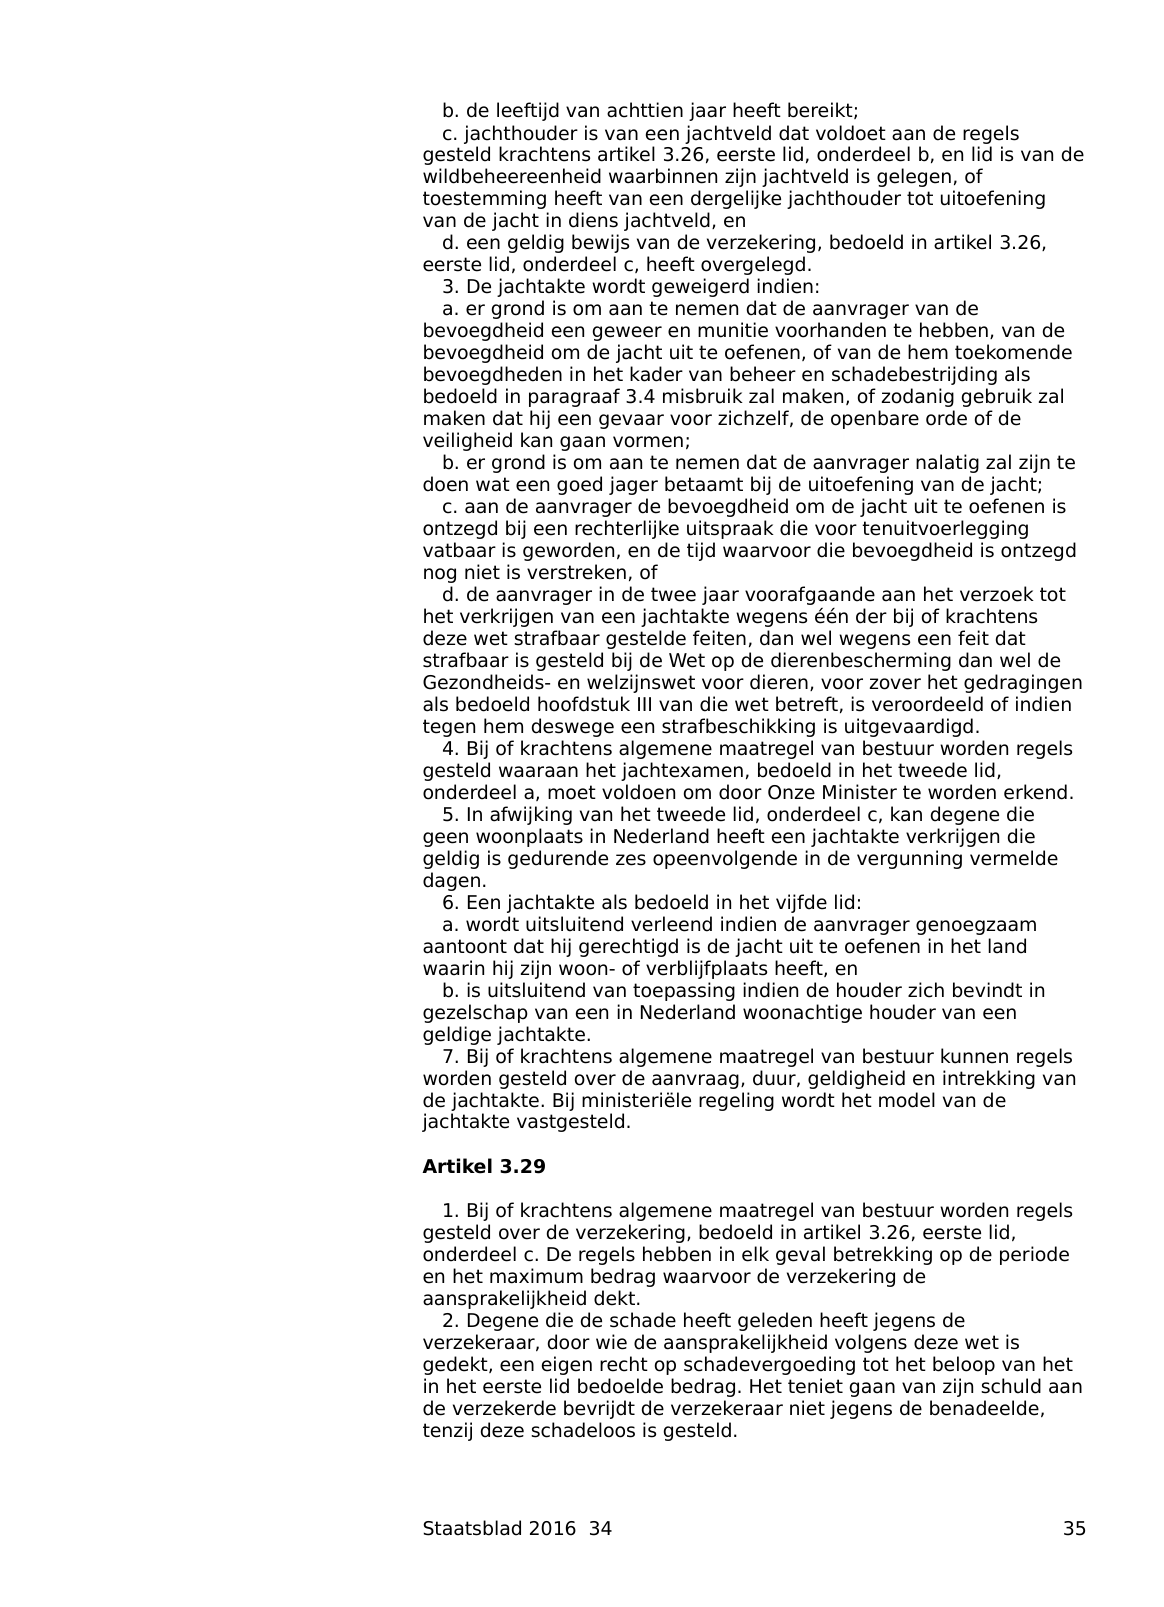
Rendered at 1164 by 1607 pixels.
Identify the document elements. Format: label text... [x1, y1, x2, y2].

text 7. Bij of krachtens algemene maatregel van bestuur kunnen regels worden gesteld over de aanvraag, duur, geldigheid en intrekking van de jachtakte. Bij ministeriële regeling wordt het model van de jachtakte vastgesteld. [422, 1046, 1087, 1133]
text b. is uitsluitend van toepassing indien de houder zich bevindt in gezelschap van een in Nederland woonachtige houder van een geldige jachtakte. [422, 979, 1087, 1046]
text 6. Een jachtakte als bedoeld in het vijfde lid: [422, 892, 1087, 914]
text c. jachthouder is van een jachtveld dat voldoet aan de regels gesteld krachtens artikel 3.26, eerste lid, onderdeel b, en lid is van de wildbeheereenheid waarbinnen zijn jachtveld is gelegen, of toestemming heeft van een dergelijke jachthouder tot uitoefening van de jacht in diens jachtveld, en [422, 122, 1087, 232]
text a. wordt uitsluitend verleend indien de aanvrager genoegzaam aantoont dat hij gerechtigd is de jacht uit te oefenen in het land waarin hij zijn woon- of verblijfplaats heeft, en [422, 914, 1087, 979]
text 4. Bij of krachtens algemene maatregel van bestuur worden regels gesteld waaraan het jachtexamen, bedoeld in het tweede lid, onderdeel a, moet voldoen om door Onze Minister te worden erkend. [422, 738, 1087, 804]
text b. er grond is om aan te nemen dat de aanvrager nalatig zal zijn te doen wat een goed jager betaamt bij de uitoefening van de jacht; [422, 452, 1087, 496]
text 5. In afwijking van het tweede lid, onderdeel c, kan degene die geen woonplaats in Nederland heeft een jachtakte verkrijgen die geldig is gedurende zes opeenvolgende in de vergunning vermelde dagen. [422, 804, 1087, 892]
text a. er grond is om aan te nemen dat de aanvrager van de bevoegdheid een geweer en munitie voorhanden te hebben, van de bevoegdheid om de jacht uit te oefenen, of van de hem toekomende bevoegdheden in het kader van beheer en schadebestrijding als bedoeld in paragraaf 3.4 misbruik zal maken, of zodanig gebruik zal maken dat hij een gevaar voor zichzelf, de openbare orde of de veiligheid kan gaan vormen; [422, 298, 1087, 452]
text d. een geldig bewijs van de verzekering, bedoeld in artikel 3.26, eerste lid, onderdeel c, heeft overgelegd. [422, 232, 1087, 276]
text b. de leeftijd van achttien jaar heeft bereikt; [422, 100, 1087, 122]
text 1. Bij of krachtens algemene maatregel van bestuur worden regels gesteld over de verzekering, bedoeld in artikel 3.26, eerste lid, onderdeel c. De regels hebben in elk geval betrekking op de periode en het maximum bedrag waarvoor de verzekering de aansprakelijkheid dekt. [422, 1200, 1087, 1310]
subtitle Artikel 3.29 [422, 1156, 1087, 1178]
text 2. Degene die de schade heeft geleden heeft jegens de verzekeraar, door wie de aansprakelijkheid volgens deze wet is gedekt, een eigen recht op schadevergoeding tot het beloop van het in het eerste lid bedoelde bedrag. Het teniet gaan van zijn schuld aan de verzekerde bevrijdt de verzekeraar niet jegens de benadeelde, tenzij deze schadeloos is gesteld. [422, 1310, 1087, 1442]
text c. aan de aanvrager de bevoegdheid om de jacht uit te oefenen is ontzegd bij een rechterlijke uitspraak die voor tenuitvoerlegging vatbaar is geworden, en de tijd waarvoor die bevoegdheid is ontzegd nog niet is verstreken, of [422, 496, 1087, 584]
text 3. De jachtakte wordt geweigerd indien: [422, 276, 1087, 298]
text d. de aanvrager in de twee jaar voorafgaande aan het verzoek tot het verkrijgen van een jachtakte wegens één der bij of krachtens deze wet strafbaar gestelde feiten, dan wel wegens een feit dat strafbaar is gesteld bij de Wet op de dierenbescherming dan wel de Gezondheids- en welzijnswet voor dieren, voor zover het gedragingen als bedoeld hoofdstuk III van die wet betreft, is veroordeeld of indien tegen hem deswege een strafbeschikking is uitgevaardigd. [422, 584, 1087, 738]
